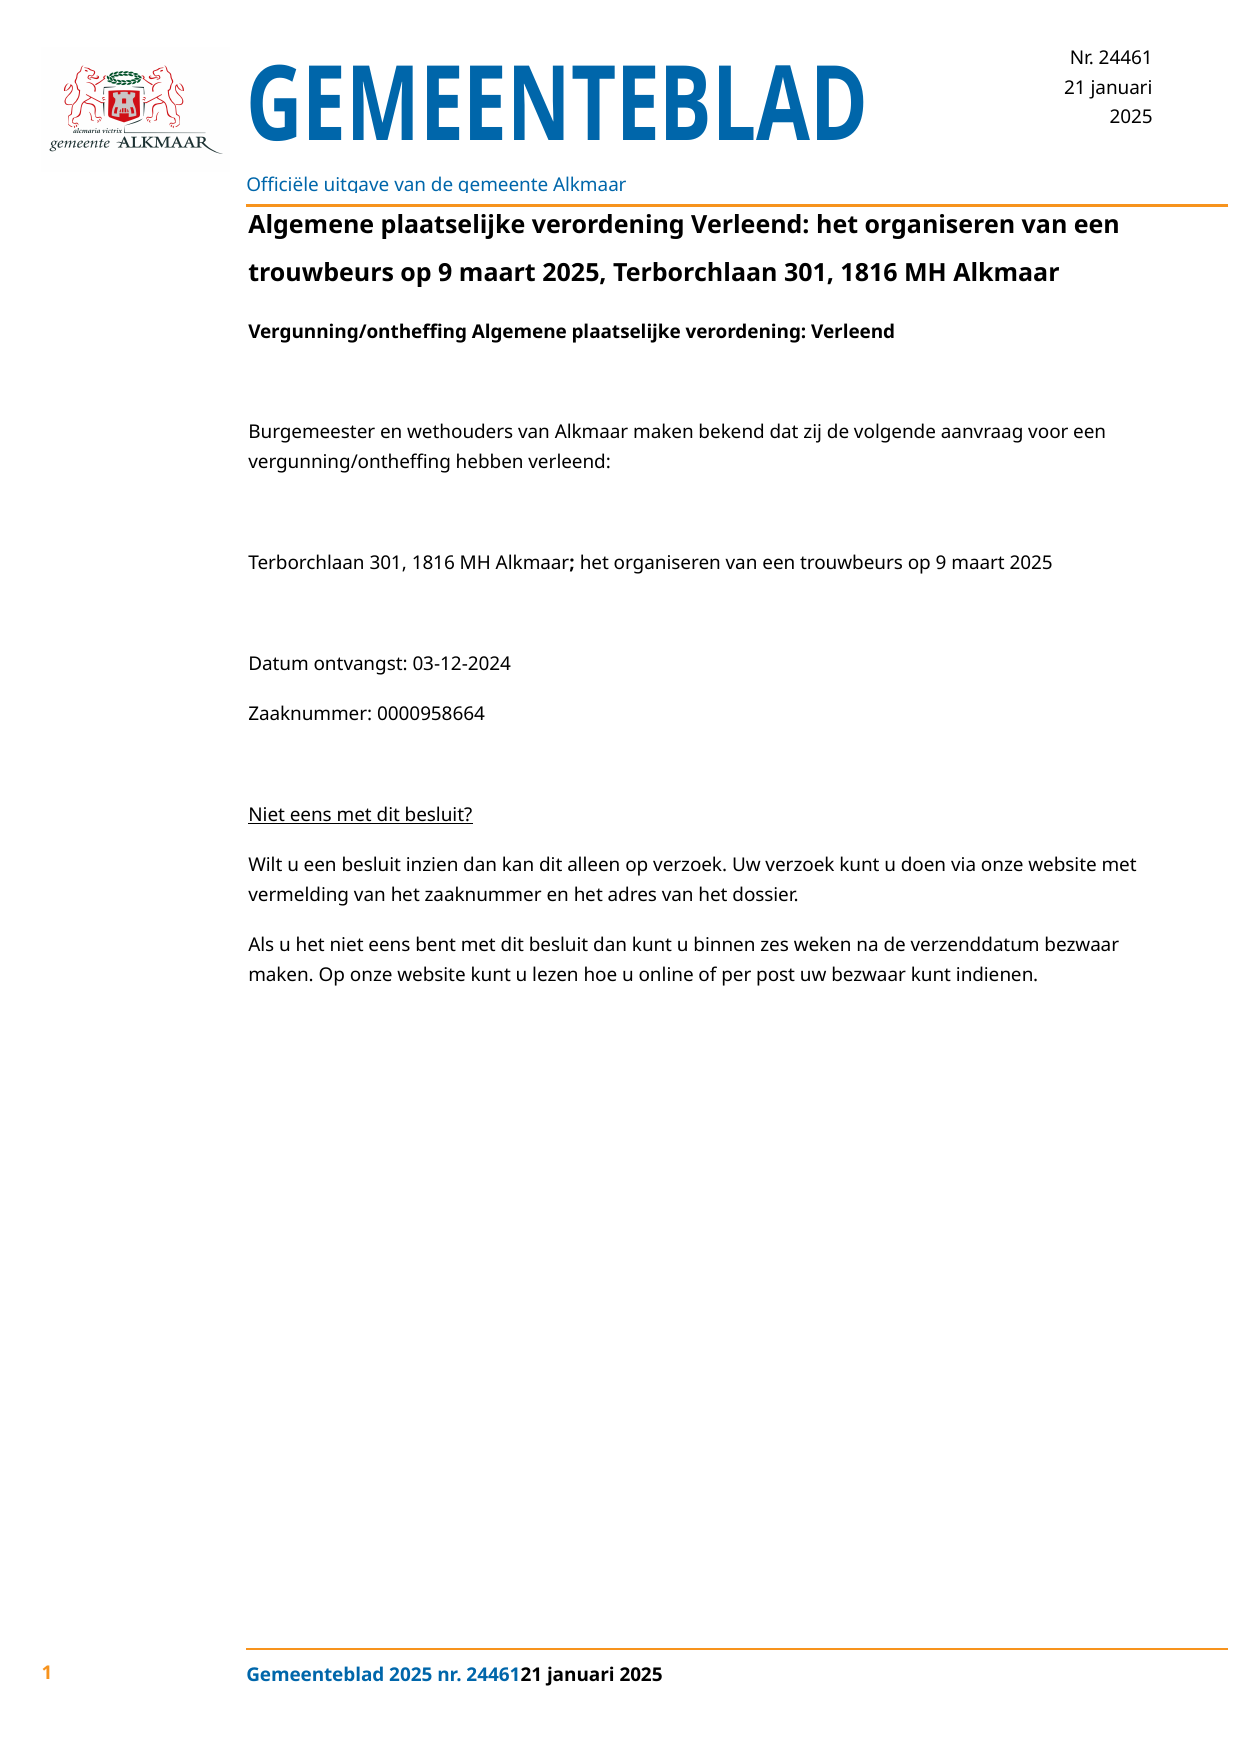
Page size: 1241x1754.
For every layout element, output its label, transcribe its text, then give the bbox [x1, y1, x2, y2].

text Datum ontvangst: 03-12-2024 [248, 650, 1152, 676]
text Vergunning/ontheffing Algemene plaatselijke verordening: Verleend [248, 318, 1152, 344]
text Terborchlaan 301, 1816 MH Alkmaar; het organiseren van een trouwbeurs op 9 maart 2025 [248, 549, 1152, 575]
text Niet eens met dit besluit? [248, 801, 1152, 827]
text Als u het niet eens bent met dit besluit dan kunt u binnen zes weken na de verzenddatum bezwaar maken. Op onze website kunt u lezen hoe u online of per post uw bezwaar kunt indienen. [248, 932, 1152, 987]
text Wilt u een besluit inzien dan kan dit alleen op verzoek. Uw verzoek kunt u doen via onze website met vermelding van het zaaknummer en het adres van het dossier. [248, 852, 1152, 907]
text Zaaknummer: 0000958664 [248, 700, 1152, 726]
text Burgemeester en wethouders van Alkmaar maken bekend dat zij de volgende aanvraag voor een vergunning/ontheffing hebben verleend: [248, 419, 1152, 474]
picture [41, 47, 231, 172]
text Algemene plaatselijke verordening Verleend: het organiseren van een trouwbeurs op 9 maart 2025, Terborchlaan 301, 1816 MH Alkmaar [248, 207, 1152, 288]
